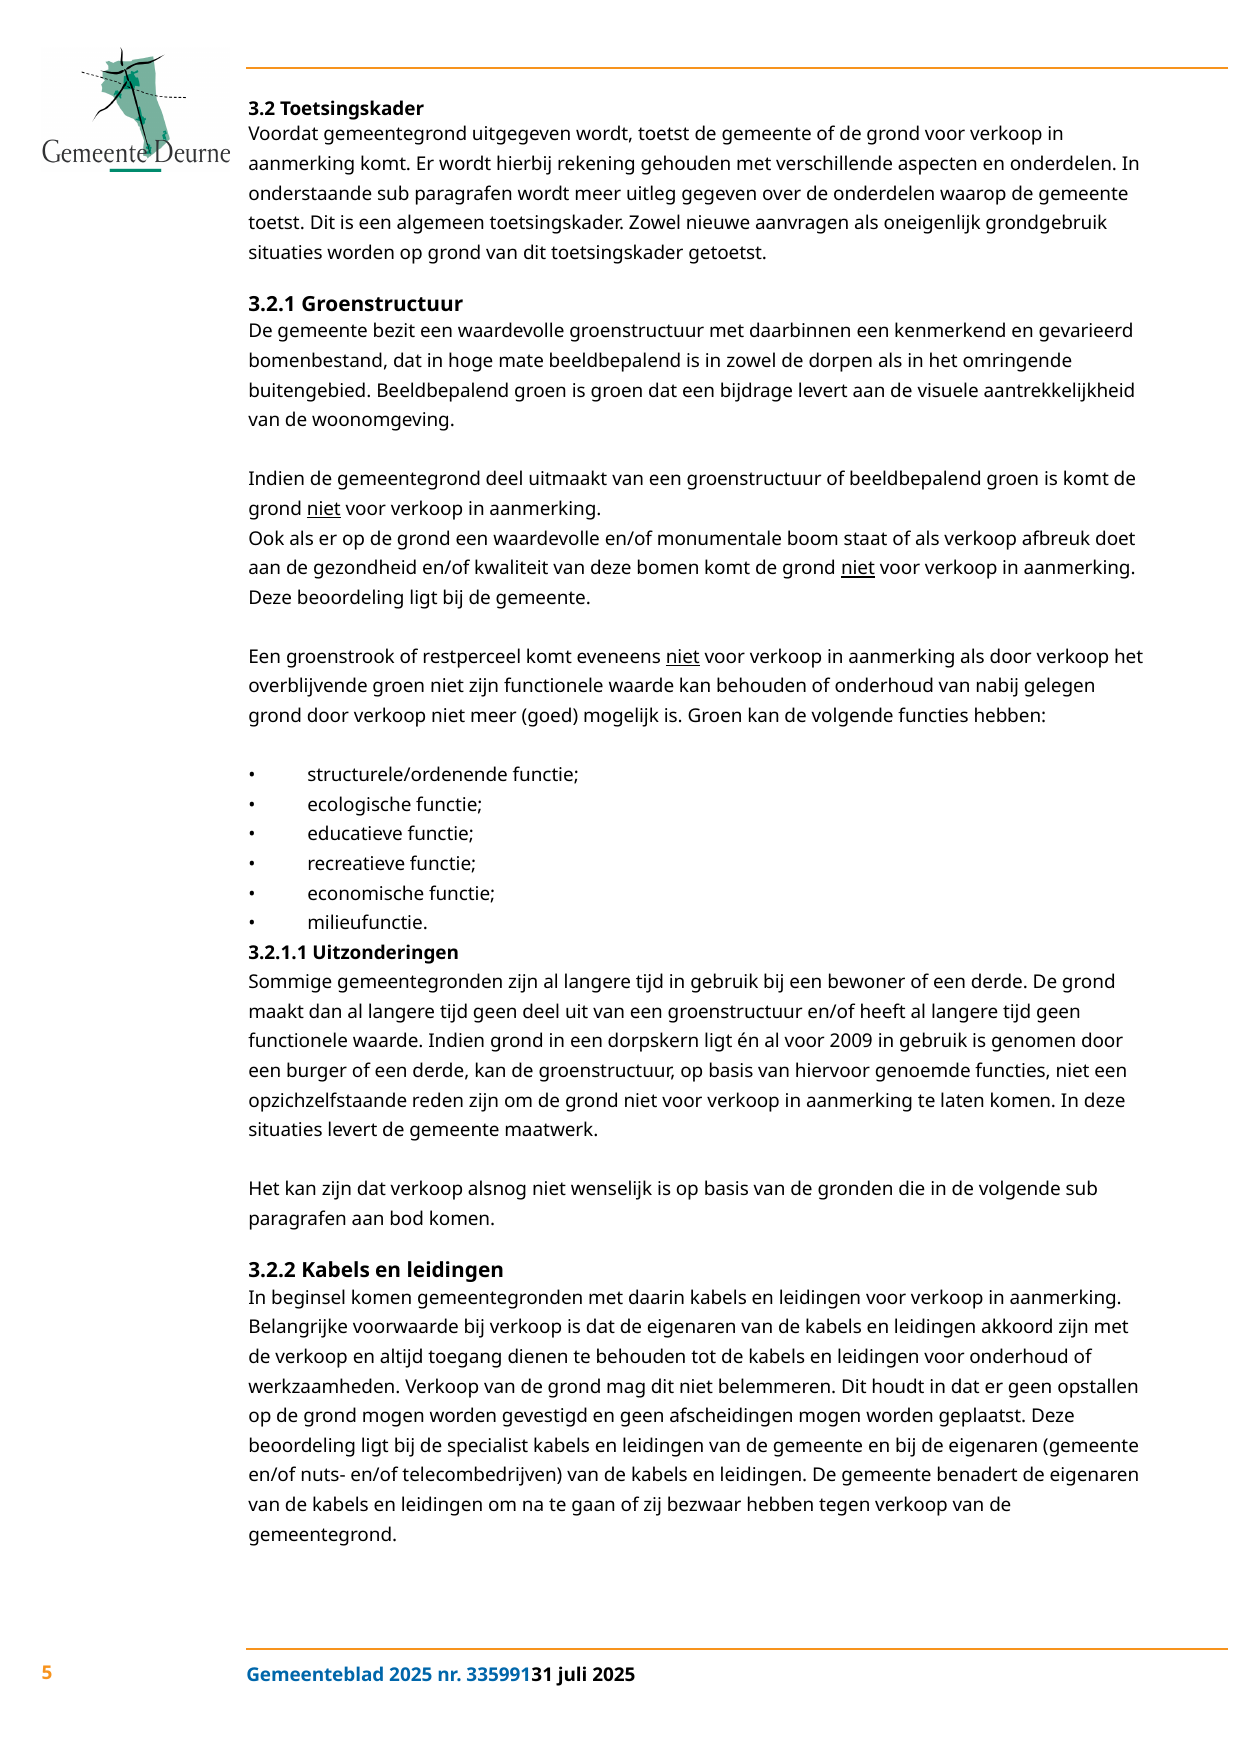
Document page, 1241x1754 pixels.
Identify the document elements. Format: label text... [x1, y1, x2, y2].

text 3.2 Toetsingskader [248, 95, 1152, 121]
list educatieve functie; [248, 821, 1152, 846]
picture [41, 47, 231, 172]
text Ook als er op de grond een waardevolle en/of monumentale boom staat of als verkoop afbreuk doet aan de gezondheid en/of kwaliteit van deze bomen komt de grond niet voor verkoop in aanmerking. Deze beoordeling ligt bij de gemeente. [248, 525, 1152, 610]
text Het kan zijn dat verkoop alsnog niet wenselijk is op basis van de gronden die in de volgende sub paragrafen aan bod komen. [248, 1176, 1152, 1231]
text Een groenstrook of restperceel komt eveneens niet voor verkoop in aanmerking als door verkoop het overblijvende groen niet zijn functionele waarde kan behouden of onderhoud van nabij gelegen grond door verkoop niet meer (goed) mogelijk is. Groen kan de volgende functies hebben: [248, 643, 1152, 728]
list recreatieve functie; [248, 850, 1152, 876]
text 3.2.1.1 Uitzonderingen [248, 939, 1152, 965]
text 3.2.2 Kabels en leidingen [248, 1256, 1152, 1284]
text De gemeente bezit een waardevolle groenstructuur met daarbinnen een kenmerkend en gevarieerd bomenbestand, dat in hoge mate beeldbepalend is in zowel de dorpen als in het omringende buitengebied. Beeldbepalend groen is groen dat een bijdrage levert aan de visuele aantrekkelijkheid van de woonomgeving. [248, 318, 1152, 432]
text 3.2.1 Groenstructuur [248, 289, 1152, 318]
text In beginsel komen gemeentegronden met daarin kabels en leidingen voor verkoop in aanmerking. Belangrijke voorwaarde bij verkoop is dat de eigenaren van de kabels en leidingen akkoord zijn met de verkoop en altijd toegang dienen te behouden tot de kabels en leidingen voor onderhoud of werkzaamheden. Verkoop van de grond mag dit niet belemmeren. Dit houdt in dat er geen opstallen op de grond mogen worden gevestigd en geen afscheidingen mogen worden geplaatst. Deze beoordeling ligt bij de specialist kabels en leidingen van de gemeente en bij de eigenaren (gemeente en/of nuts- en/of telecombedrijven) van de kabels en leidingen. De gemeente benadert de eigenaren van de kabels en leidingen om na te gaan of zij bezwaar hebben tegen verkoop van de gemeentegrond. [248, 1284, 1152, 1546]
list economische functie; [248, 880, 1152, 906]
text Voordat gemeentegrond uitgegeven wordt, toetst de gemeente of de grond voor verkoop in aanmerking komt. Er wordt hierbij rekening gehouden met verschillende aspecten en onderdelen. In onderstaande sub paragrafen wordt meer uitleg gegeven over de onderdelen waarop de gemeente toetst. Dit is een algemeen toetsingskader. Zowel nieuwe aanvragen als oneigenlijk grondgebruik situaties worden op grond van dit toetsingskader getoetst. [248, 121, 1152, 264]
list milieufunctie. [248, 909, 1152, 935]
text Sommige gemeentegronden zijn al langere tijd in gebruik bij een bewoner of een derde. De grond maakt dan al langere tijd geen deel uit van een groenstructuur en/of heeft al langere tijd geen functionele waarde. Indien grond in een dorpskern ligt én al voor 2009 in gebruik is genomen door een burger of een derde, kan de groenstructuur, op basis van hiervoor genoemde functies, niet een opzichzelfstaande reden zijn om de grond niet voor verkoop in aanmerking te laten komen. In deze situaties levert de gemeente maatwerk. [248, 968, 1152, 1142]
list ecologische functie; [248, 791, 1152, 817]
list structurele/ordenende functie; [248, 761, 1152, 787]
text Indien de gemeentegrond deel uitmaakt van een groenstructuur of beeldbepalend groen is komt de grond niet voor verkoop in aanmerking. [248, 466, 1152, 521]
